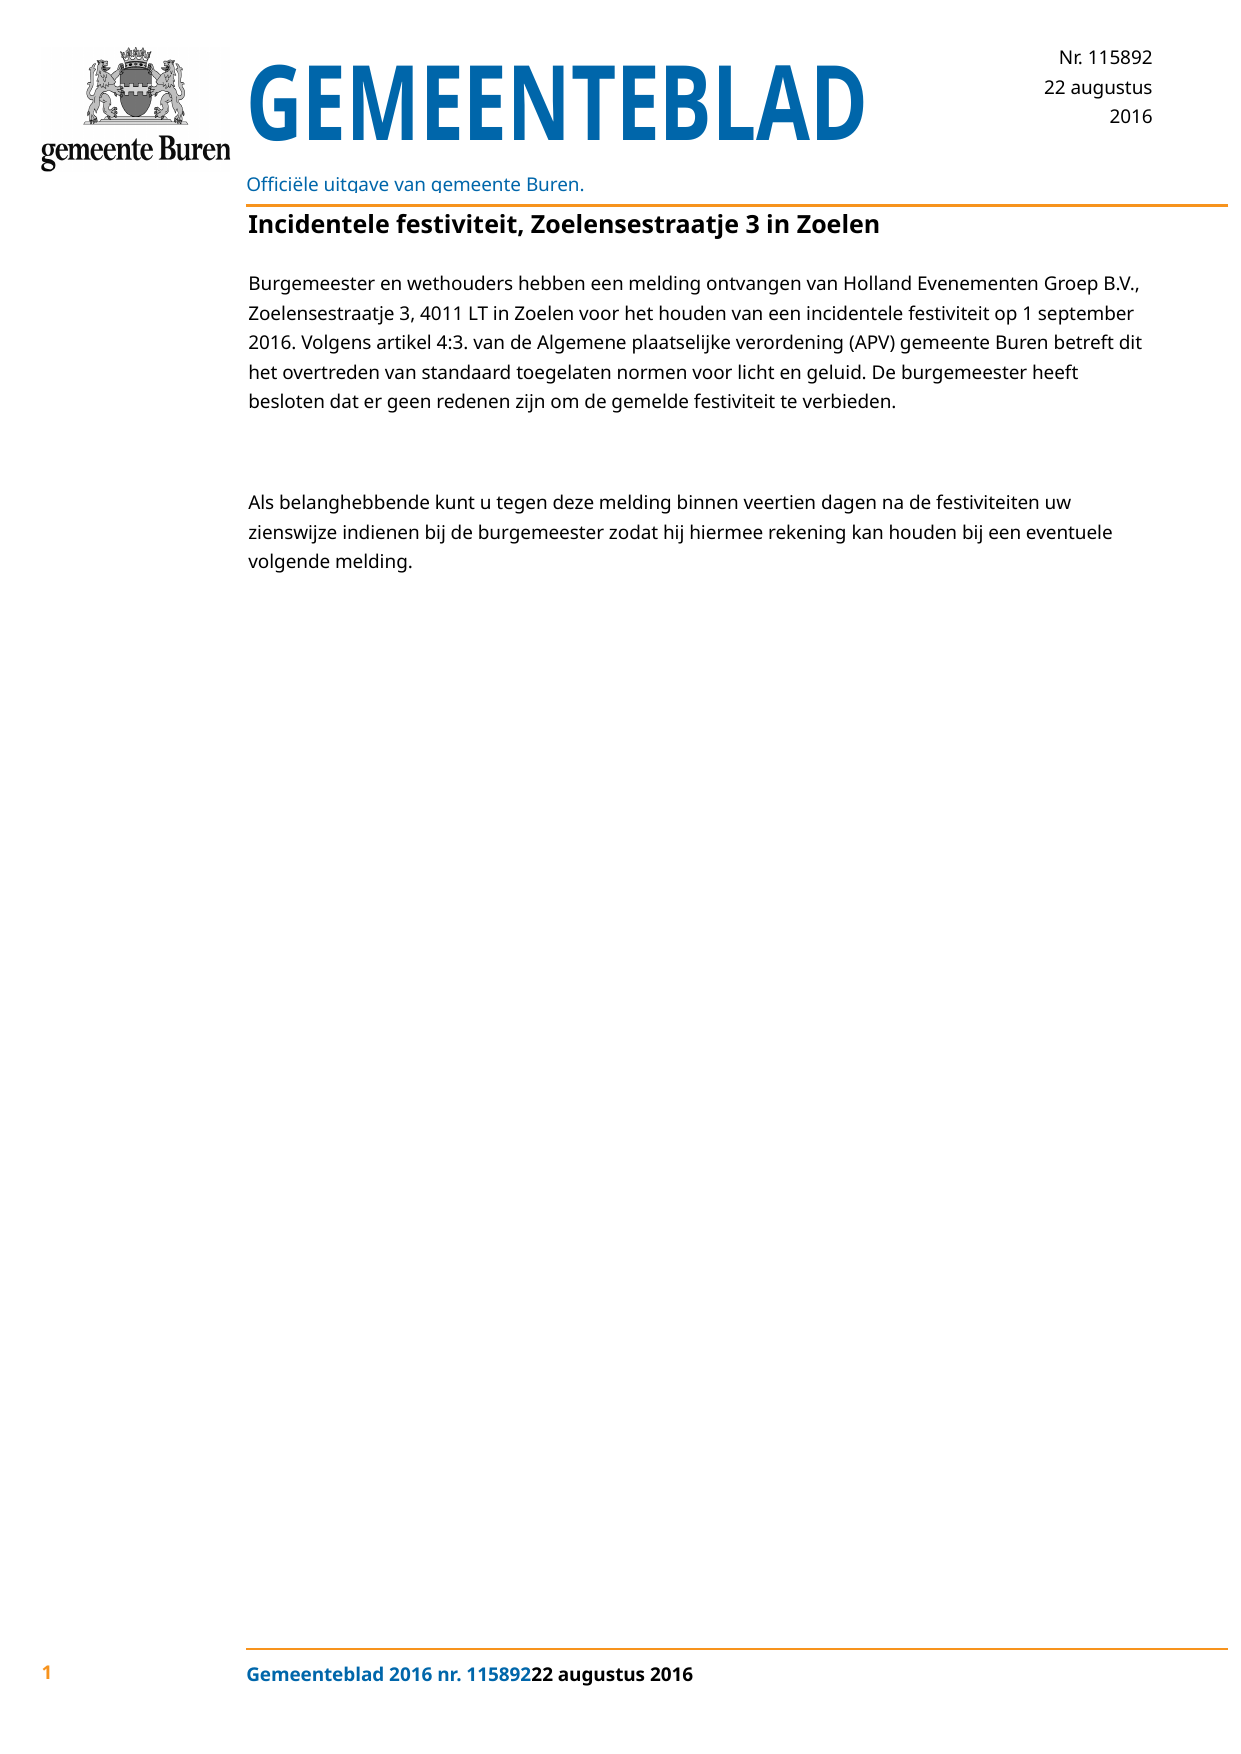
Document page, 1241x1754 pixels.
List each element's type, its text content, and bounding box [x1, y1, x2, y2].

text Als belanghebbende kunt u tegen deze melding binnen veertien dagen na de festiviteiten uw zienswijze indienen bij de burgemeester zodat hij hiermee rekening kan houden bij een eventuele volgende melding. [248, 489, 1152, 574]
picture [41, 47, 231, 172]
text Burgemeester en wethouders hebben een melding ontvangen van Holland Evenementen Groep B.V., Zoelensestraatje 3, 4011 LT in Zoelen voor het houden van een incidentele festiviteit op 1 september 2016. Volgens artikel 4:3. van de Algemene plaatselijke verordening (APV) gemeente Buren betreft dit het overtreden van standaard toegelaten normen voor licht en geluid. De burgemeester heeft besloten dat er geen redenen zijn om de gemelde festiviteit te verbieden. [248, 270, 1152, 414]
text Incidentele festiviteit, Zoelensestraatje 3 in Zoelen [248, 207, 1152, 241]
